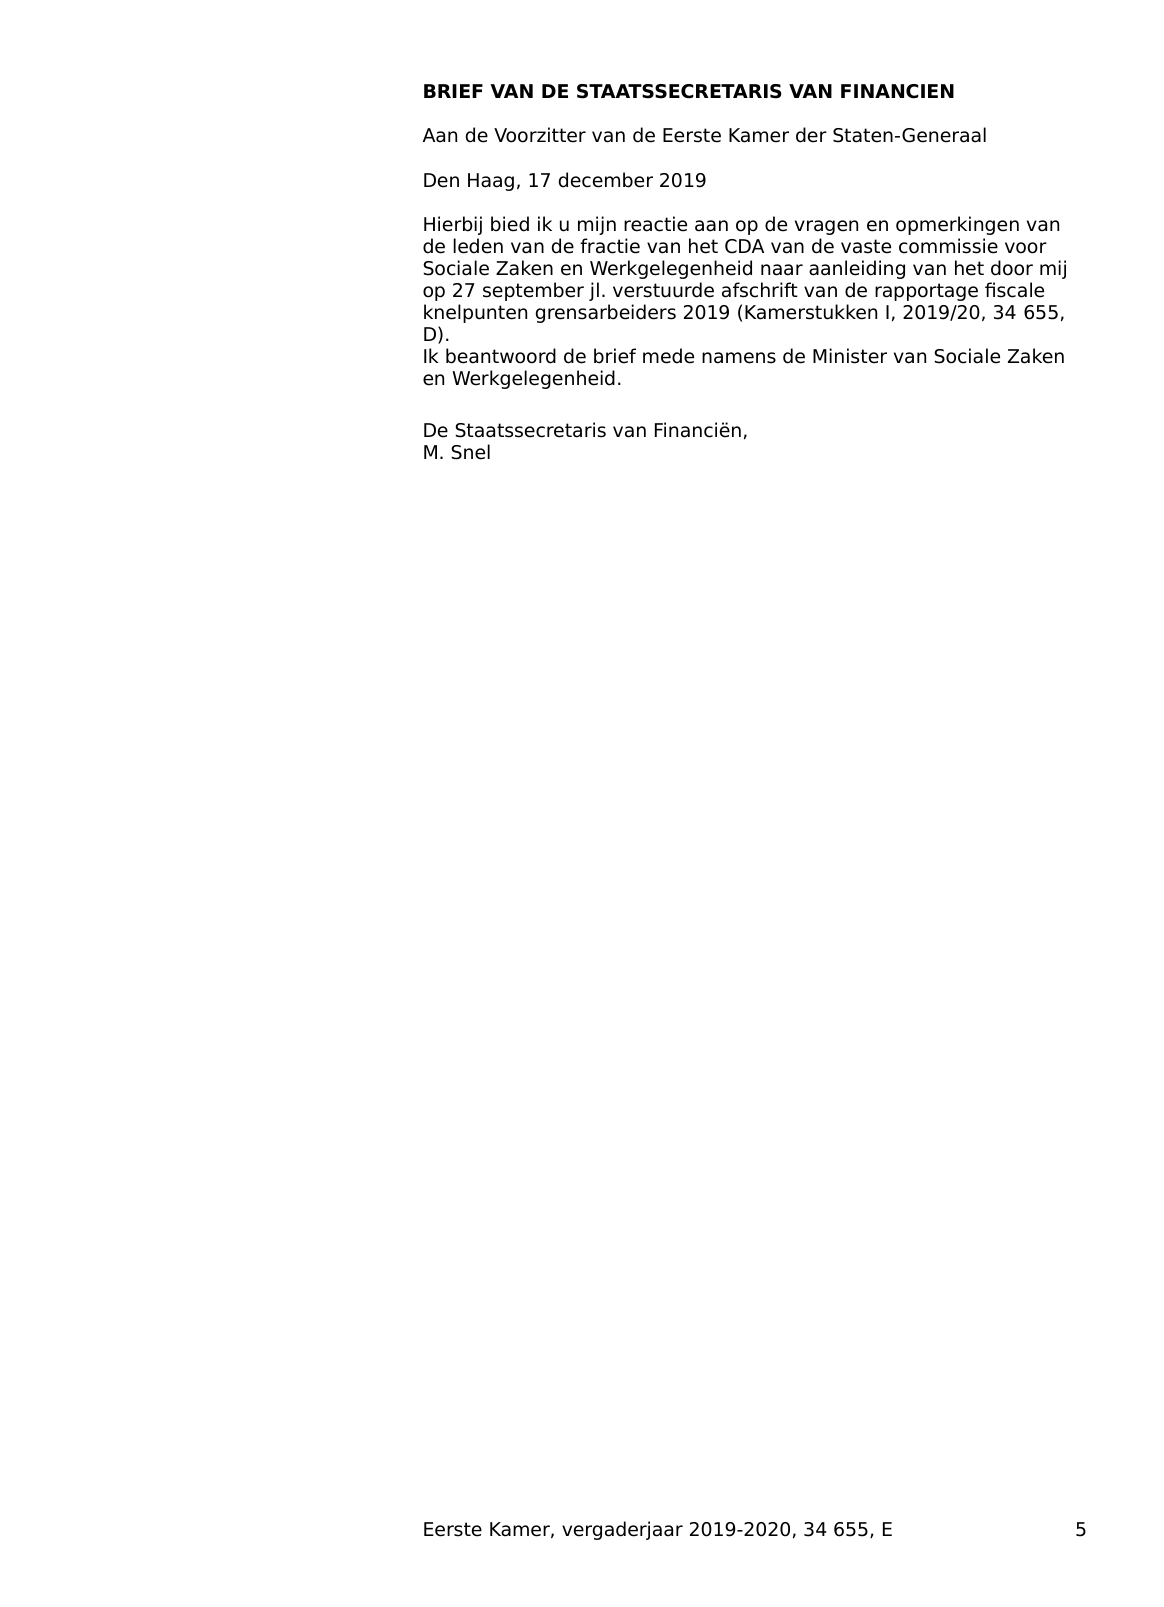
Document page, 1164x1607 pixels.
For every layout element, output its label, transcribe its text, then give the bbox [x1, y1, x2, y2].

text Ik beantwoord de brief mede namens de Minister van Sociale Zaken en Werkgelegenheid. [422, 346, 1087, 389]
text Den Haag, 17 december 2019 [422, 169, 1087, 192]
text De Staatssecretaris van Financiën, M. Snel [422, 419, 1087, 463]
text Aan de Voorzitter van de Eerste Kamer der Staten-Generaal [422, 125, 1087, 147]
subtitle BRIEF VAN DE STAATSSECRETARIS VAN FINANCIEN [422, 81, 1087, 103]
text Hierbij bied ik u mijn reactie aan op de vragen en opmerkingen van de leden van de fractie van het CDA van de vaste commissie voor Sociale Zaken en Werkgelegenheid naar aanleiding van het door mij op 27 september jl. verstuurde afschrift van de rapportage fiscale knelpunten grensarbeiders 2019 (Kamerstukken I, 2019/20, 34 655, D). [422, 214, 1087, 346]
